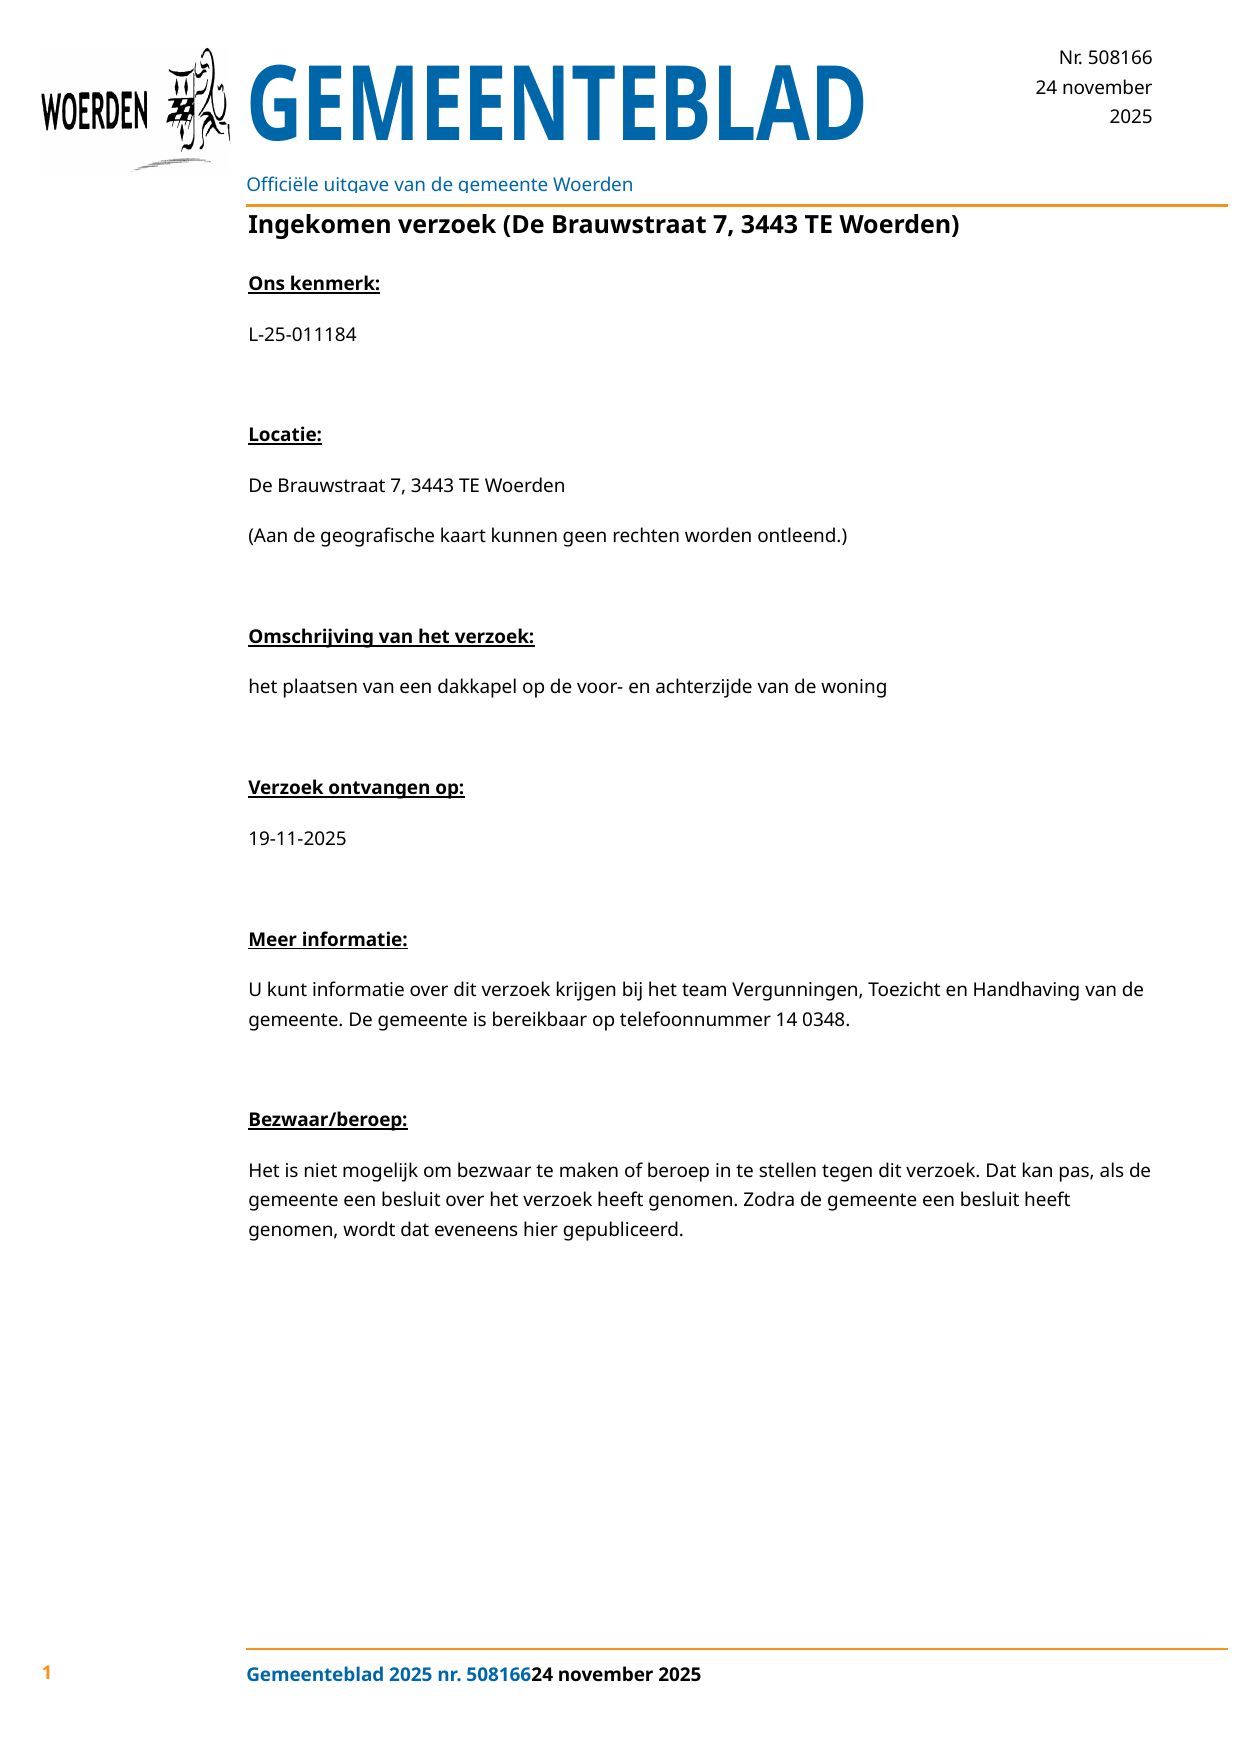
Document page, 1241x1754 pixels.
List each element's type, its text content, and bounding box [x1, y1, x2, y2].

text Omschrijving van het verzoek: [248, 623, 1152, 649]
text Bezwaar/beroep: [248, 1107, 1152, 1132]
text 19-11-2025 [248, 825, 1152, 851]
text De Brauwstraat 7, 3443 TE Woerden [248, 472, 1152, 498]
text Verzoek ontvangen op: [248, 774, 1152, 800]
text Ons kenmerk: [248, 270, 1152, 296]
text Het is niet mogelijk om bezwaar te maken of beroep in te stellen tegen dit verzoek. Dat kan pas, als de gemeente een besluit over het verzoek heeft genomen. Zodra de gemeente een besluit heeft genomen, wordt dat eveneens hier gepubliceerd. [248, 1157, 1152, 1242]
text Meer informatie: [248, 926, 1152, 951]
text Ingekomen verzoek (De Brauwstraat 7, 3443 TE Woerden) [248, 207, 1152, 241]
text Locatie: [248, 422, 1152, 447]
text het plaatsen van een dakkapel op de voor- en achterzijde van de woning [248, 674, 1152, 699]
text U kunt informatie over dit verzoek krijgen bij het team Vergunningen, Toezicht en Handhaving van de gemeente. De gemeente is bereikbaar op telefoonnummer 14 0348. [248, 976, 1152, 1031]
picture [41, 47, 231, 172]
text (Aan de geografische kaart kunnen geen rechten worden ontleend.) [248, 522, 1152, 548]
text L-25-011184 [248, 321, 1152, 346]
